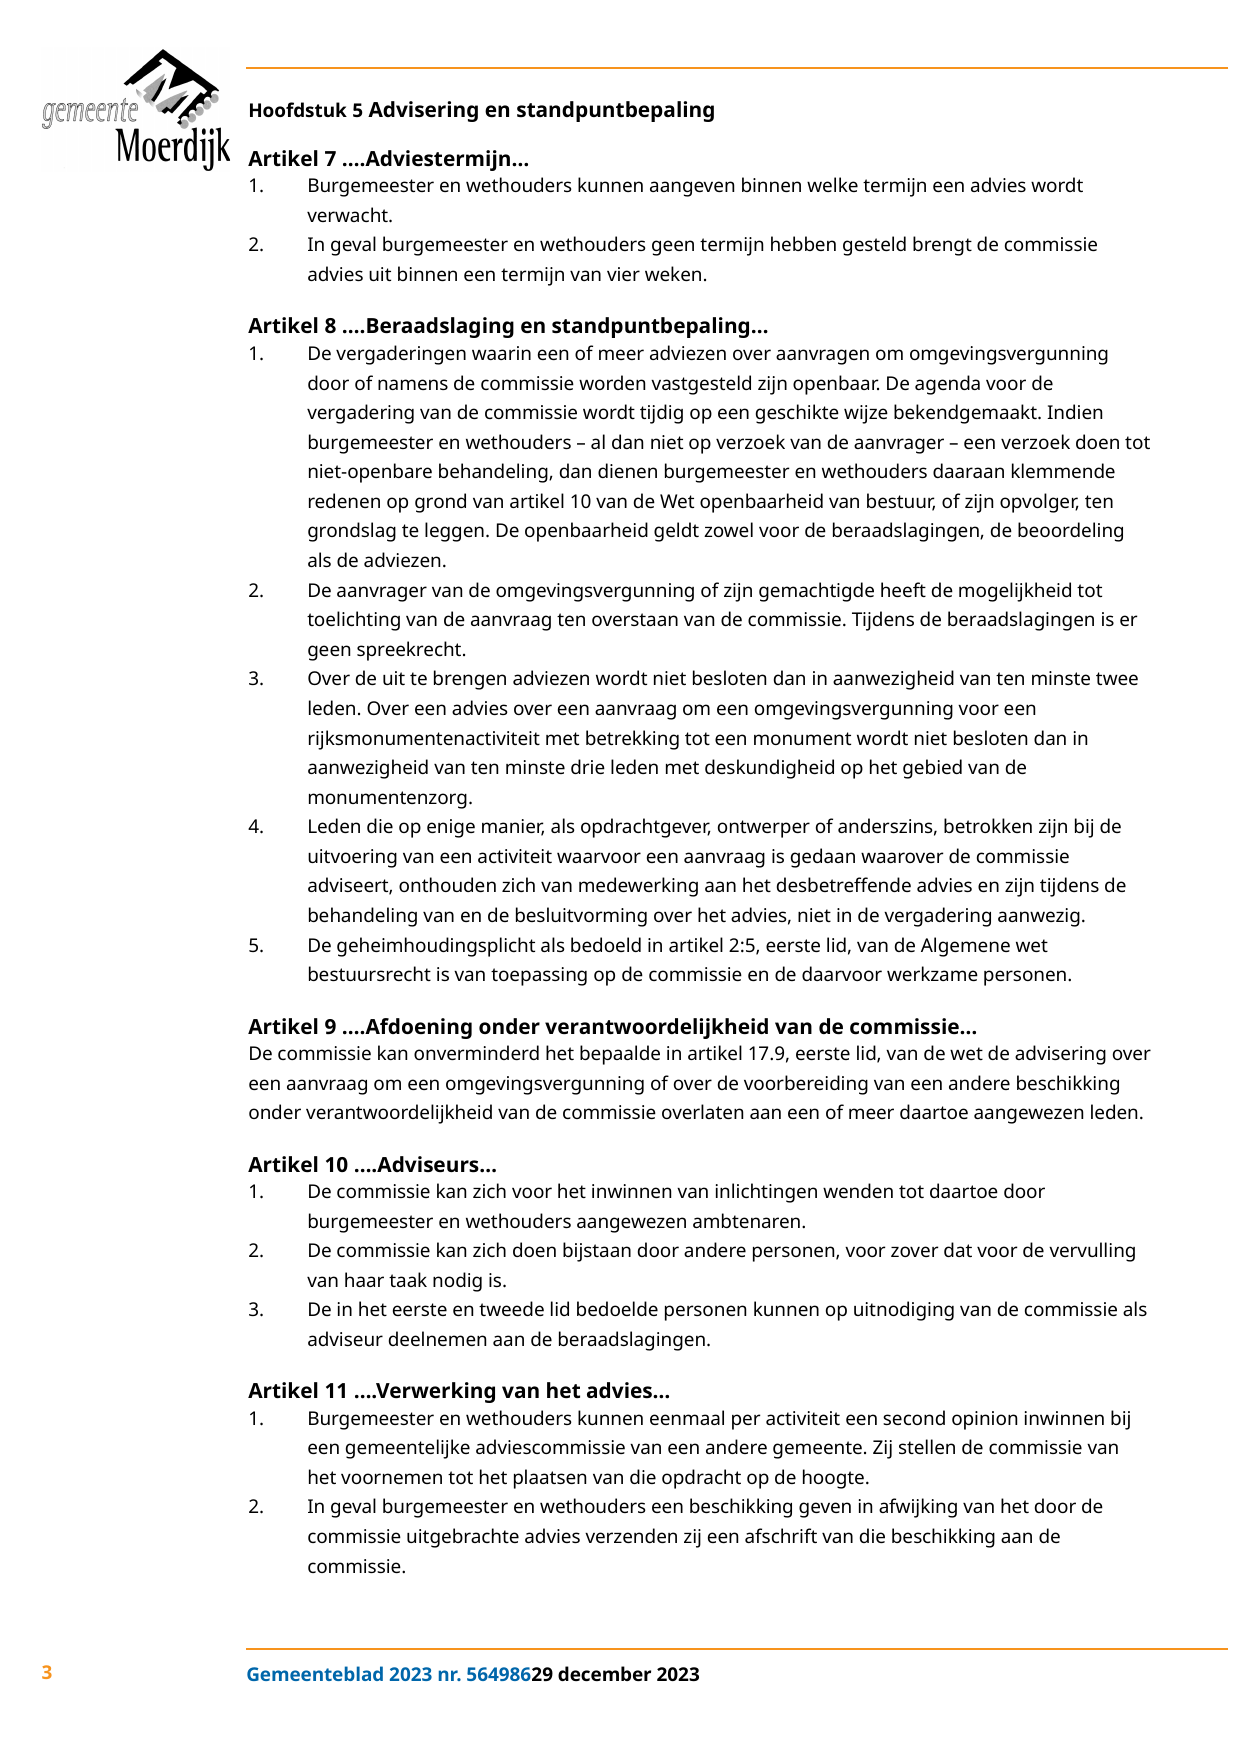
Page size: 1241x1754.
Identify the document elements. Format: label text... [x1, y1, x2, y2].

list Burgemeester en wethouders kunnen aangeven binnen welke termijn een advies wordt verwacht. [248, 172, 1152, 228]
list De in het eerste en tweede lid bedoelde personen kunnen op uitnodiging van de commissie als adviseur deelnemen aan de beraadslagingen. [248, 1297, 1152, 1352]
list In geval burgemeester en wethouders een beschikking geven in afwijking van het door de commissie uitgebrachte advies verzenden zij een afschrift van die beschikking aan de commissie. [248, 1494, 1152, 1579]
list Burgemeester en wethouders kunnen eenmaal per activiteit een second opinion inwinnen bij een gemeentelijke adviescommissie van een andere gemeente. Zij stellen de commissie van het voornemen tot het plaatsen van die opdracht op de hoogte. [248, 1405, 1152, 1490]
text Artikel 9 ….Afdoening onder verantwoordelijkheid van de commissie… [248, 1012, 1152, 1040]
text Hoofdstuk 5 Advisering en standpuntbepaling [248, 95, 1152, 123]
list De aanvrager van de omgevingsvergunning of zijn gemachtigde heeft de mogelijkheid tot toelichting van de aanvraag ten overstaan van de commissie. Tijdens de beraadslagingen is er geen spreekrecht. [248, 577, 1152, 662]
text Artikel 10 ….Adviseurs… [248, 1150, 1152, 1178]
list De commissie kan zich doen bijstaan door andere personen, voor zover dat voor de vervulling van haar taak nodig is. [248, 1237, 1152, 1293]
list Leden die op enige manier, als opdrachtgever, ontwerper of anderszins, betrokken zijn bij de uitvoering van een activiteit waarvoor een aanvraag is gedaan waarover de commissie adviseert, onthouden zich van medewerking aan het desbetreffende advies en zijn tijdens de behandeling van en de besluitvorming over het advies, niet in de vergadering aanwezig. [248, 813, 1152, 928]
list De commissie kan zich voor het inwinnen van inlichtingen wenden tot daartoe door burgemeester en wethouders aangewezen ambtenaren. [248, 1178, 1152, 1233]
list De geheimhoudingsplicht als bedoeld in artikel 2:5, eerste lid, van de Algemene wet bestuursrecht is van toepassing op de commissie en de daarvoor werkzame personen. [248, 932, 1152, 987]
text De commissie kan onverminderd het bepaalde in artikel 17.9, eerste lid, van de wet de advisering over een aanvraag om een omgevingsvergunning of over de voorbereiding van een andere beschikking onder verantwoordelijkheid van de commissie overlaten aan een of meer daartoe aangewezen leden. [248, 1040, 1152, 1125]
list In geval burgemeester en wethouders geen termijn hebben gesteld brengt de commissie advies uit binnen een termijn van vier weken. [248, 232, 1152, 287]
list Over de uit te brengen adviezen wordt niet besloten dan in aanwezigheid van ten minste twee leden. Over een advies over een aanvraag om een omgevingsvergunning voor een rijksmonumentenactiviteit met betrekking tot een monument wordt niet besloten dan in aanwezigheid van ten minste drie leden met deskundigheid op het gebied van de monumentenzorg. [248, 666, 1152, 809]
text Artikel 8 ….Beraadslaging en standpuntbepaling… [248, 312, 1152, 340]
list De vergaderingen waarin een of meer adviezen over aanvragen om omgevingsvergunning door of namens de commissie worden vastgesteld zijn openbaar. De agenda voor de vergadering van de commissie wordt tijdig op een geschikte wijze bekendgemaakt. Indien burgemeester en wethouders – al dan niet op verzoek van de aanvrager – een verzoek doen tot niet-openbare behandeling, dan dienen burgemeester en wethouders daaraan klemmende redenen op grond van artikel 10 van de Wet openbaarheid van bestuur, of zijn opvolger, ten grondslag te leggen. De openbaarheid geldt zowel voor de beraadslagingen, de beoordeling als de adviezen. [248, 340, 1152, 573]
text Artikel 7 ….Adviestermijn… [248, 144, 1152, 172]
picture [41, 47, 231, 172]
text Artikel 11 ….Verwerking van het advies… [248, 1377, 1152, 1405]
